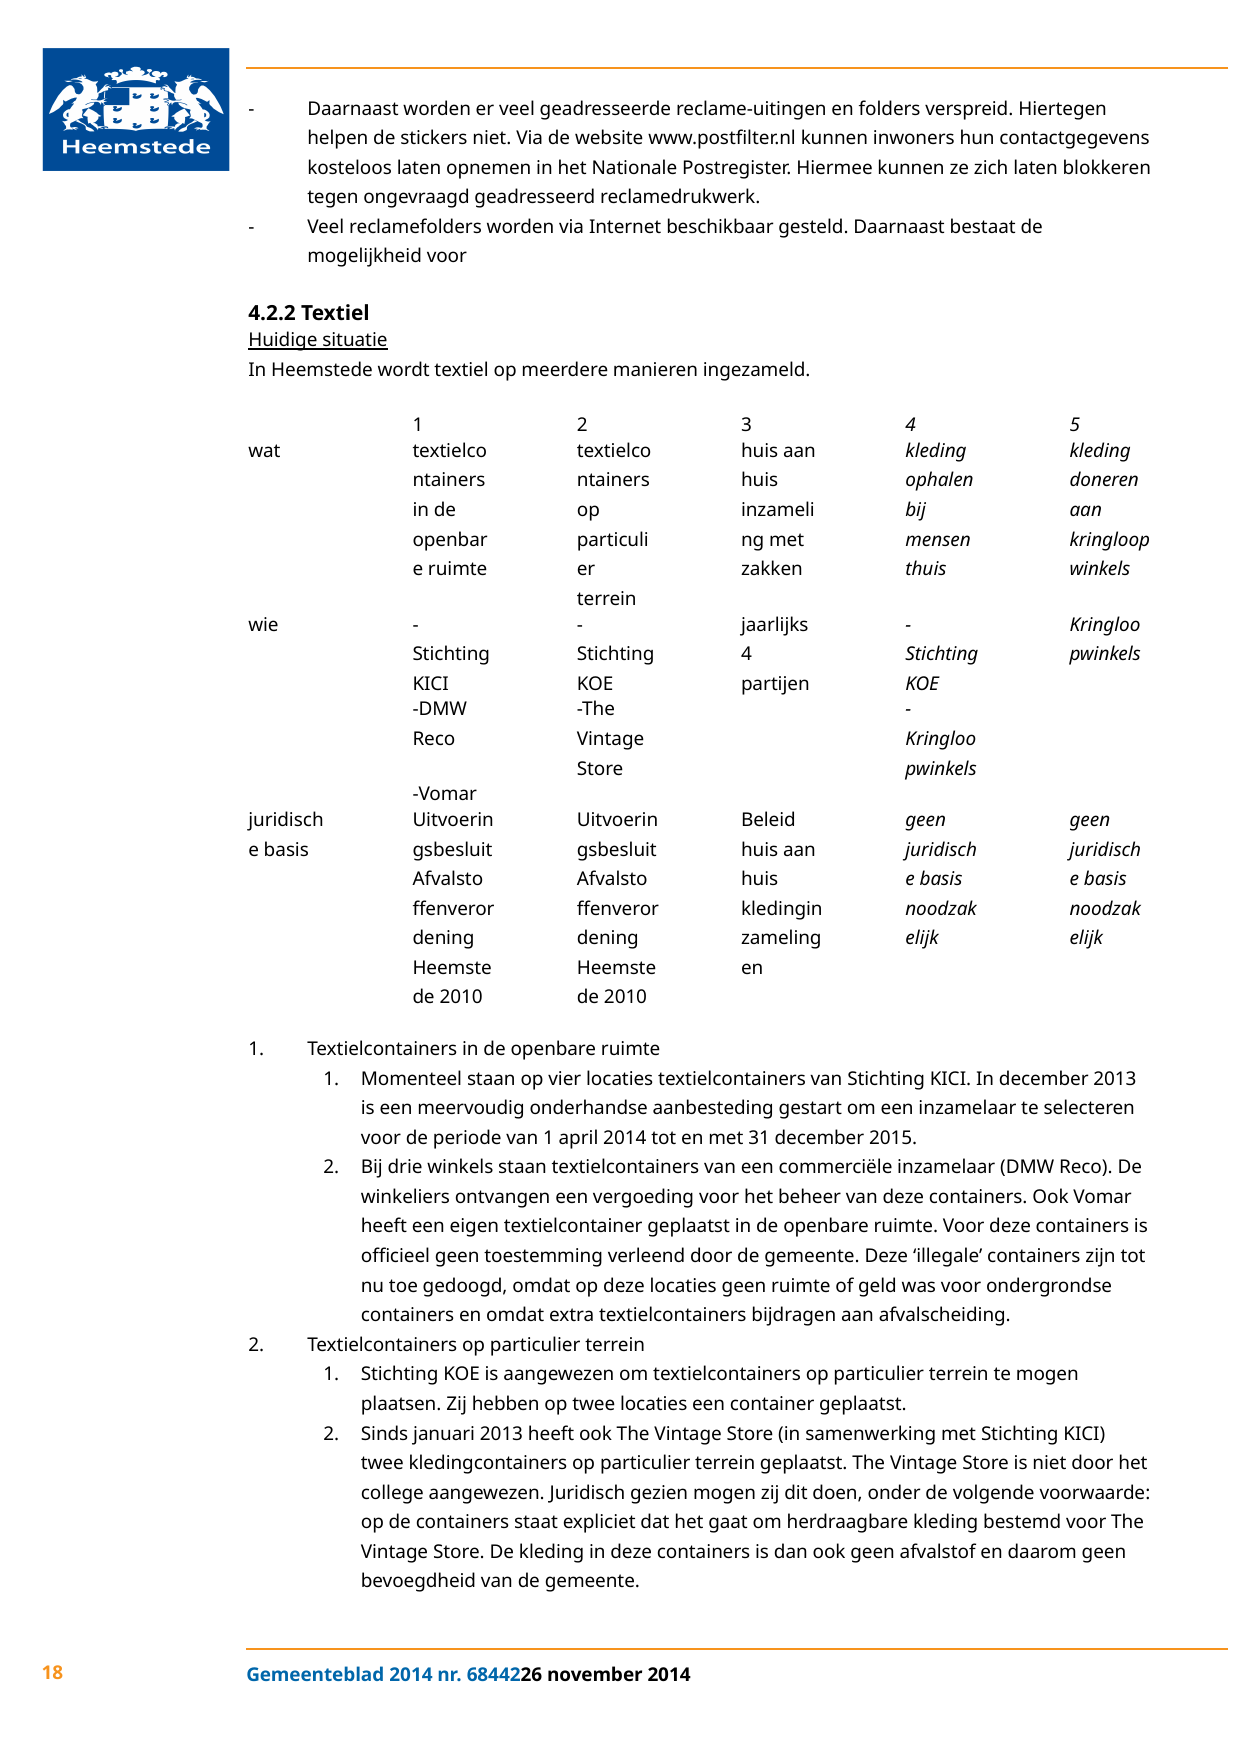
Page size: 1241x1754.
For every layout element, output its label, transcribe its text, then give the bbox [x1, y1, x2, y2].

table_cell [659, 437, 741, 611]
table_cell [987, 696, 1069, 781]
table_cell huis aan huis inzameling met zakken [741, 437, 823, 611]
table_header [494, 411, 577, 437]
table_cell kleding doneren aan kringloopwinkels [1069, 437, 1152, 611]
text In Heemstede wordt textiel op meerdere manieren ingezameld. [248, 356, 1152, 382]
table_cell geen juridische basis noodzakelijk [905, 806, 987, 1009]
table_cell [330, 611, 412, 696]
table_cell [330, 781, 412, 806]
table_cell [987, 437, 1069, 611]
text Huidige situatie [248, 326, 1152, 352]
table_cell [330, 806, 412, 1009]
table_header 1 [412, 411, 494, 437]
table_header [248, 411, 330, 437]
table_cell [494, 806, 577, 1009]
table_cell [823, 696, 905, 781]
table_cell [1069, 696, 1152, 781]
table_cell [987, 806, 1069, 1009]
table_cell [248, 781, 330, 806]
table_cell [987, 781, 1069, 806]
table_cell wie [248, 611, 330, 696]
list Daarnaast worden er veel geadresseerde reclame-uitingen en folders verspreid. Hiertegen helpen de stickers niet. Via de website www.postfilter.nl kunnen inwoners hun contactgegevens kosteloos laten opnemen in het Nationale Postregister. Hiermee kunnen ze zich laten blokkeren tegen ongevraagd geadresseerd reclamedrukwerk. [248, 95, 1152, 209]
table_header 2 [577, 411, 659, 437]
table_cell [987, 611, 1069, 696]
table_cell [823, 781, 905, 806]
table_cell textielcontainers in de openbare ruimte [412, 437, 494, 611]
list Textielcontainers in de openbare ruimte [248, 1035, 1152, 1061]
table_cell [248, 696, 330, 781]
table_cell [905, 781, 987, 806]
table_cell [330, 437, 412, 611]
table_cell [577, 781, 659, 806]
table_header [987, 411, 1069, 437]
list Sinds januari 2013 heeft ook The Vintage Store (in samenwerking met Stichting KICI) twee kledingcontainers op particulier terrein geplaatst. The Vintage Store is niet door het college aangewezen. Juridisch gezien mogen zij dit doen, onder de volgende voorwaarde: op de containers staat expliciet dat het gaat om herdraagbare kleding bestemd voor The Vintage Store. De kleding in deze containers is dan ook geen afvalstof en daarom geen bevoegdheid van de gemeente. [323, 1420, 1152, 1593]
list Momenteel staan op vier locaties textielcontainers van Stichting KICI. In december 2013 is een meervoudig onderhandse aanbesteding gestart om een inzamelaar te selecteren voor de periode van 1 april 2014 tot en met 31 december 2015. [323, 1065, 1152, 1150]
table_header 5 [1069, 411, 1152, 437]
table_cell [330, 696, 412, 781]
table_cell geen juridische basis noodzakelijk [1069, 806, 1152, 1009]
table_cell - Kringloopwinkels [905, 696, 987, 781]
table_cell Beleid huis aan huis kledinginzamelingen [741, 806, 823, 1009]
table_cell [494, 781, 577, 806]
table_header [330, 411, 412, 437]
table_cell [494, 611, 577, 696]
table_cell textielcontainers op particulier terrein [577, 437, 659, 611]
table_cell Uitvoeringsbesluit Afvalstoffenverordening Heemstede 2010 [577, 806, 659, 1009]
table_cell Uitvoeringsbesluit Afvalstoffenverordening Heemstede 2010 [412, 806, 494, 1009]
table_cell [741, 696, 823, 781]
table_cell - Stichting KOE [905, 611, 987, 696]
table_cell jaarlijks 4 partijen [741, 611, 823, 696]
table_cell [494, 696, 577, 781]
table_cell [823, 611, 905, 696]
table_cell [823, 437, 905, 611]
table_cell [823, 806, 905, 1009]
table_cell -Stichting KOE [577, 611, 659, 696]
picture [41, 47, 231, 172]
table_cell -The Vintage Store [577, 696, 659, 781]
list Veel reclamefolders worden via Internet beschikbaar gesteld. Daarnaast bestaat de mogelijkheid voor [248, 213, 1152, 268]
table_cell wat [248, 437, 330, 611]
table_cell -DMW Reco [412, 696, 494, 781]
table_header [659, 411, 741, 437]
table_header [823, 411, 905, 437]
table_cell [741, 781, 823, 806]
list Stichting KOE is aangewezen om textielcontainers op particulier terrein te mogen plaatsen. Zij hebben op twee locaties een container geplaatst. [323, 1361, 1152, 1416]
table_cell [659, 806, 741, 1009]
list Bij drie winkels staan textielcontainers van een commerciële inzamelaar (DMW Reco). De winkeliers ontvangen een vergoeding voor het beheer van deze containers. Ook Vomar heeft een eigen textielcontainer geplaatst in de openbare ruimte. Voor deze containers is officieel geen toestemming verleend door de gemeente. Deze ‘illegale’ containers zijn tot nu toe gedoogd, omdat op deze locaties geen ruimte of geld was voor ondergrondse containers en omdat extra textielcontainers bijdragen aan afvalscheiding. [323, 1153, 1152, 1327]
table_header 4 [905, 411, 987, 437]
table_cell [494, 437, 577, 611]
list Textielcontainers op particulier terrein [248, 1331, 1152, 1357]
table_cell Kringloopwinkels [1069, 611, 1152, 696]
table_cell [659, 611, 741, 696]
table_cell juridische basis [248, 806, 330, 1009]
table_cell [659, 781, 741, 806]
table_cell -Stichting KICI [412, 611, 494, 696]
table_header 3 [741, 411, 823, 437]
text 4.2.2 Textiel [248, 298, 1152, 326]
table_cell [1069, 781, 1152, 806]
table_cell -Vomar [412, 781, 494, 806]
table_cell [659, 696, 741, 781]
table_cell kleding ophalen bij mensen thuis [905, 437, 987, 611]
